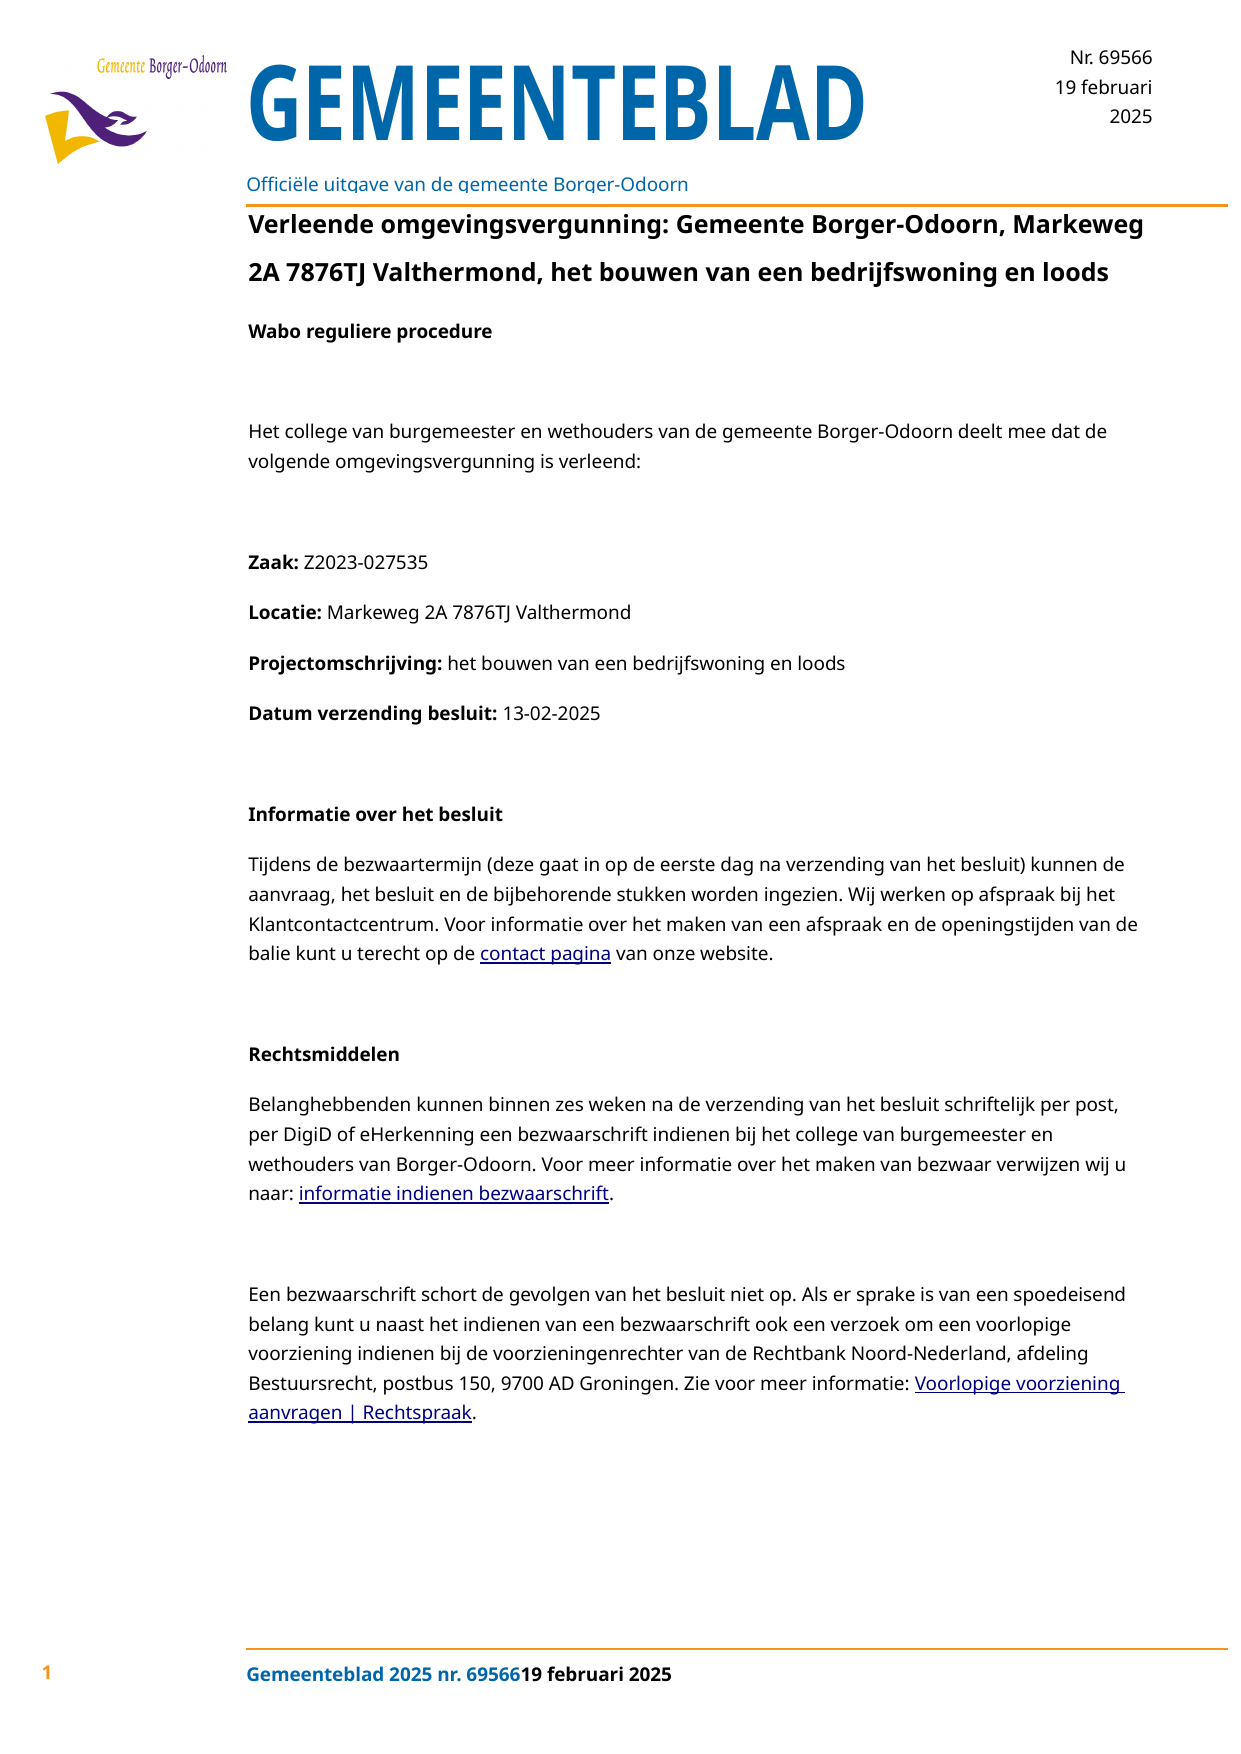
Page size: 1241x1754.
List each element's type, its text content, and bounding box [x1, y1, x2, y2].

text Tijdens de bezwaartermijn (deze gaat in op de eerste dag na verzending van het besluit) kunnen de aanvraag, het besluit en de bijbehorende stukken worden ingezien. Wij werken op afspraak bij het Klantcontactcentrum. Voor informatie over het maken van een afspraak en de openingstijden van de balie kunt u terecht op de contact pagina van onze website. [248, 852, 1152, 966]
text Een bezwaarschrift schort de gevolgen van het besluit niet op. Als er sprake is van een spoedeisend belang kunt u naast het indienen van een bezwaarschrift ook een verzoek om een voorlopige voorziening indienen bij de voorzieningenrechter van de Rechtbank Noord-Nederland, afdeling Bestuursrecht, postbus 150, 9700 AD Groningen. Zie voor meer informatie: Voorlopige voorziening aanvragen | Rechtspraak. [248, 1281, 1152, 1425]
text Zaak: Z2023-027535 [248, 549, 1152, 575]
text Verleende omgevingsvergunning: Gemeente Borger-Odoorn, Markeweg 2A 7876TJ Valthermond, het bouwen van een bedrijfswoning en loods [248, 207, 1152, 288]
text Wabo reguliere procedure [248, 318, 1152, 344]
text Projectomschrijving: het bouwen van een bedrijfswoning en loods [248, 650, 1152, 676]
text Locatie: Markeweg 2A 7876TJ Valthermond [248, 599, 1152, 625]
text Datum verzending besluit: 13-02-2025 [248, 700, 1152, 726]
text Informatie over het besluit [248, 801, 1152, 827]
text Rechtsmiddelen [248, 1041, 1152, 1067]
picture [41, 47, 231, 172]
text Belanghebbenden kunnen binnen zes weken na de verzending van het besluit schriftelijk per post, per DigiD of eHerkenning een bezwaarschrift indienen bij het college van burgemeester en wethouders van Borger-Odoorn. Voor meer informatie over het maken van bezwaar verwijzen wij u naar: informatie indienen bezwaarschrift. [248, 1092, 1152, 1206]
text Het college van burgemeester en wethouders van de gemeente Borger-Odoorn deelt mee dat de volgende omgevingsvergunning is verleend: [248, 419, 1152, 474]
